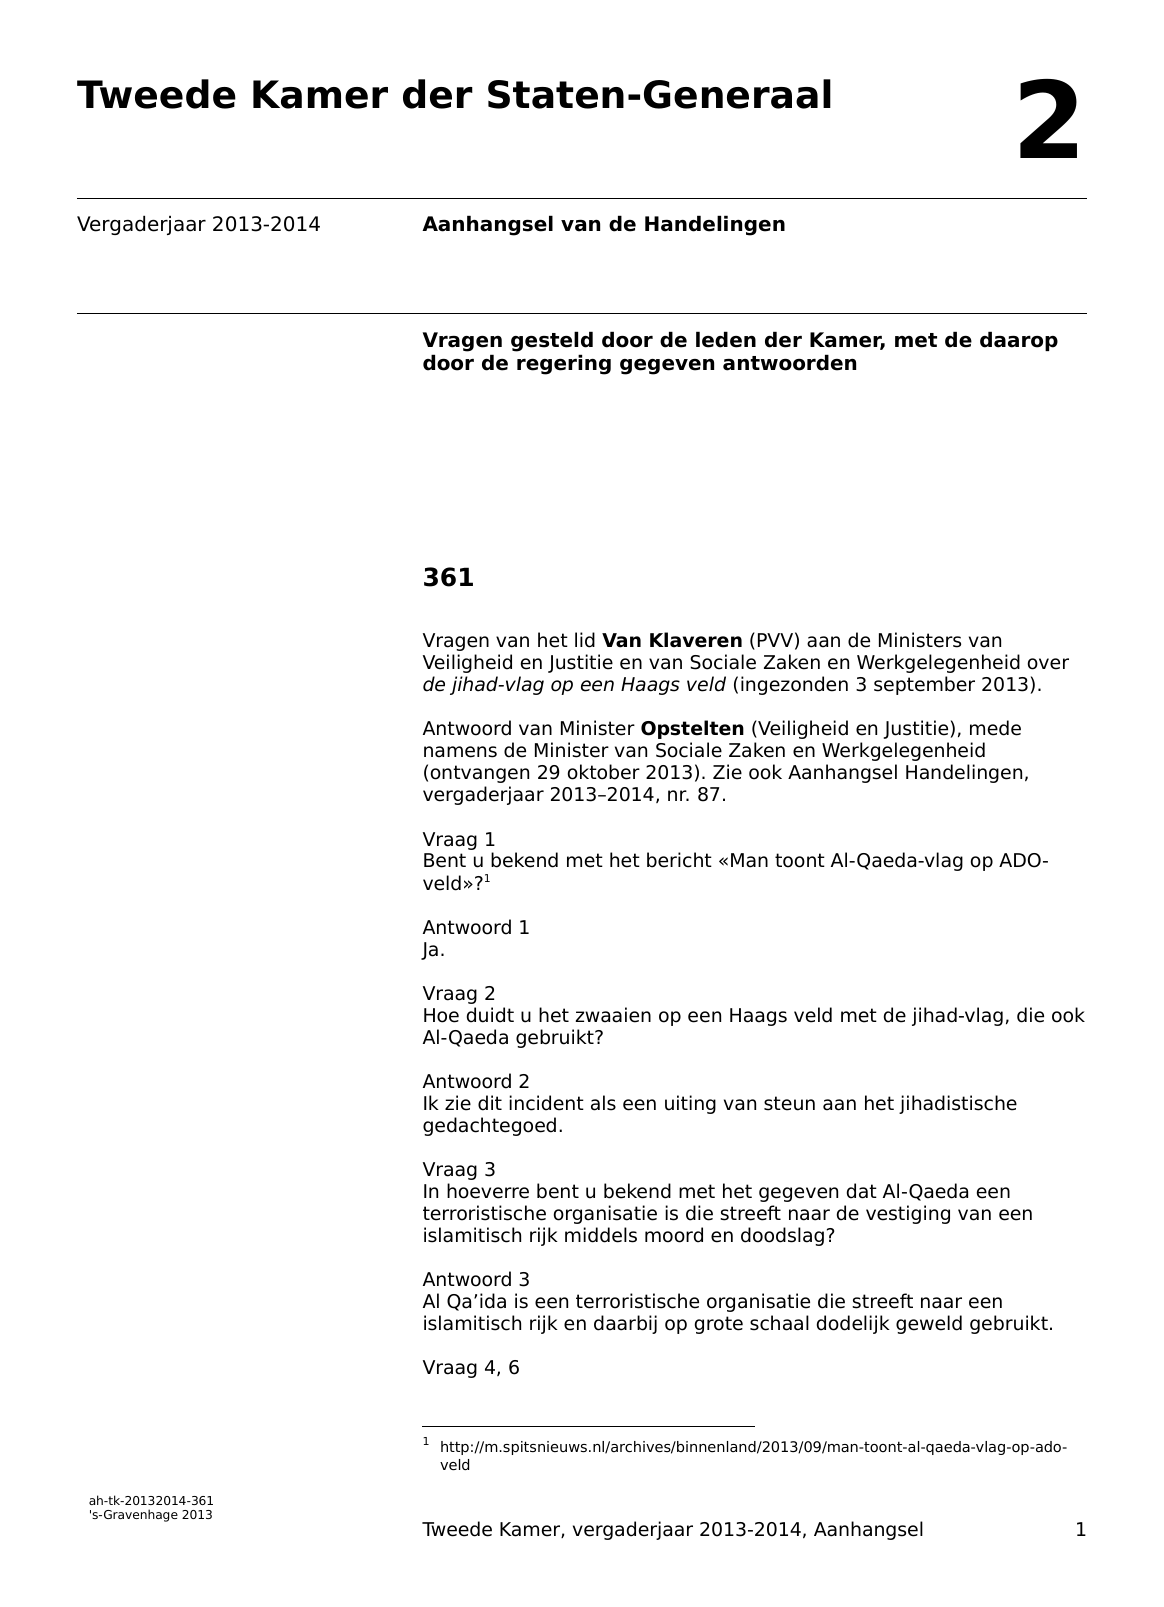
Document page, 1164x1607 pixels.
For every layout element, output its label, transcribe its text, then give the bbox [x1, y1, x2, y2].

table_cell Aanhangsel van de Handelingen [422, 199, 1087, 313]
text Vraag 4, 6 [422, 1357, 1087, 1379]
text Vraag 3 [422, 1159, 1087, 1181]
text ah-tk-20132014-361 [88, 1494, 323, 1508]
text In hoeverre bent u bekend met het gegeven dat Al-Qaeda een terroristische organisatie is die streeft naar de vestiging van een islamitisch rijk middels moord en doodslag? [422, 1181, 1087, 1247]
text Bent u bekend met het bericht «Man toont Al-Qaeda-vlag op ADO-veld»? [422, 850, 1087, 894]
table_header Tweede Kamer der Staten-Generaal [77, 59, 886, 198]
table_cell Vragen gesteld door de leden der Kamer, met de daarop door de regering gegeven antwoorden [422, 314, 1087, 375]
text 361 [422, 563, 1087, 592]
table_header 2 [886, 59, 1087, 198]
text Hoe duidt u het zwaaien op een Haags veld met de jihad-vlag, die ook Al-Qaeda gebruikt? [422, 1005, 1087, 1049]
text 's-Gravenhage 2013 [88, 1508, 323, 1522]
text Antwoord 1 [422, 917, 1087, 938]
text Antwoord van Minister Opstelten (Veiligheid en Justitie), mede namens de Minister van Sociale Zaken en Werkgelegenheid (ontvangen 29 oktober 2013). Zie ook Aanhangsel Handelingen, vergaderjaar 2013–2014, nr. 87. [422, 718, 1087, 806]
table_cell [77, 314, 422, 375]
text http://m.spitsnieuws.nl/archives/binnenland/2013/09/man-toont-al-qaeda-vlag-op-ado-veld [422, 1435, 1087, 1474]
text Antwoord 2 [422, 1071, 1087, 1093]
text Al Qa’ida is een terroristische organisatie die streeft naar een islamitisch rijk en daarbij op grote schaal dodelijk geweld gebruikt. [422, 1291, 1087, 1335]
text Ja. [422, 938, 1087, 961]
text Vraag 2 [422, 983, 1087, 1005]
text Ik zie dit incident als een uiting van steun aan het jihadistische gedachtegoed. [422, 1093, 1087, 1137]
text Vraag 1 [422, 828, 1087, 850]
text Vragen van het lid Van Klaveren (PVV) aan de Ministers van Veiligheid en Justitie en van Sociale Zaken en Werkgelegenheid over de jihad-vlag op een Haags veld (ingezonden 3 september 2013). [422, 630, 1087, 696]
text Antwoord 3 [422, 1269, 1087, 1291]
table_cell Vergaderjaar 2013-2014 [77, 199, 422, 313]
